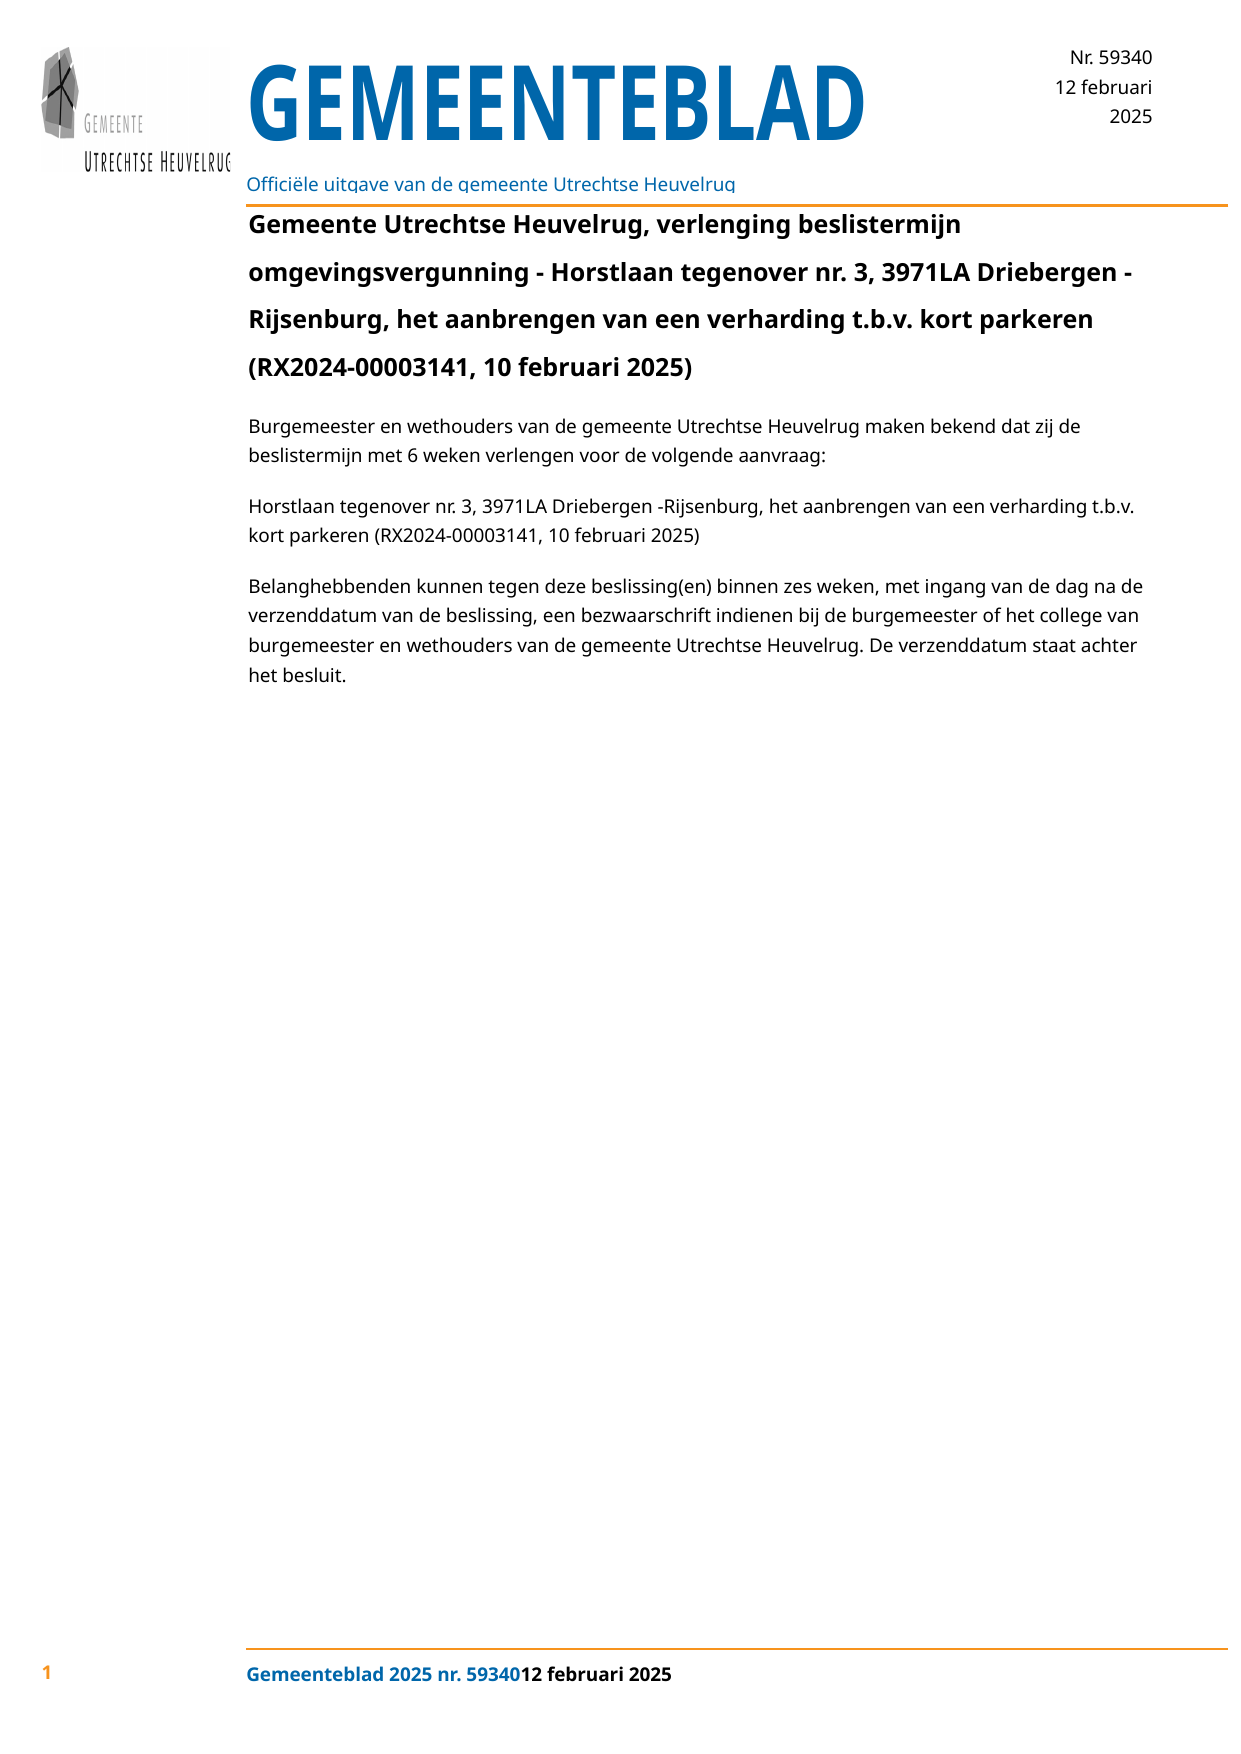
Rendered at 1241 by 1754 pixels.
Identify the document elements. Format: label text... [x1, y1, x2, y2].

text Belanghebbenden kunnen tegen deze beslissing(en) binnen zes weken, met ingang van de dag na de verzenddatum van de beslissing, een bezwaarschrift indienen bij de burgemeester of het college van burgemeester en wethouders van de gemeente Utrechtse Heuvelrug. De verzenddatum staat achter het besluit. [248, 573, 1152, 688]
text Burgemeester en wethouders van de gemeente Utrechtse Heuvelrug maken bekend dat zij de beslistermijn met 6 weken verlengen voor de volgende aanvraag: [248, 413, 1152, 468]
text Horstlaan tegenover nr. 3, 3971LA Driebergen -Rijsenburg, het aanbrengen van een verharding t.b.v. kort parkeren (RX2024-00003141, 10 februari 2025) [248, 493, 1152, 548]
text Gemeente Utrechtse Heuvelrug, verlenging beslistermijn omgevingsvergunning - Horstlaan tegenover nr. 3, 3971LA Driebergen -Rijsenburg, het aanbrengen van een verharding t.b.v. kort parkeren (RX2024-00003141, 10 februari 2025) [248, 207, 1152, 384]
picture [41, 47, 231, 172]
